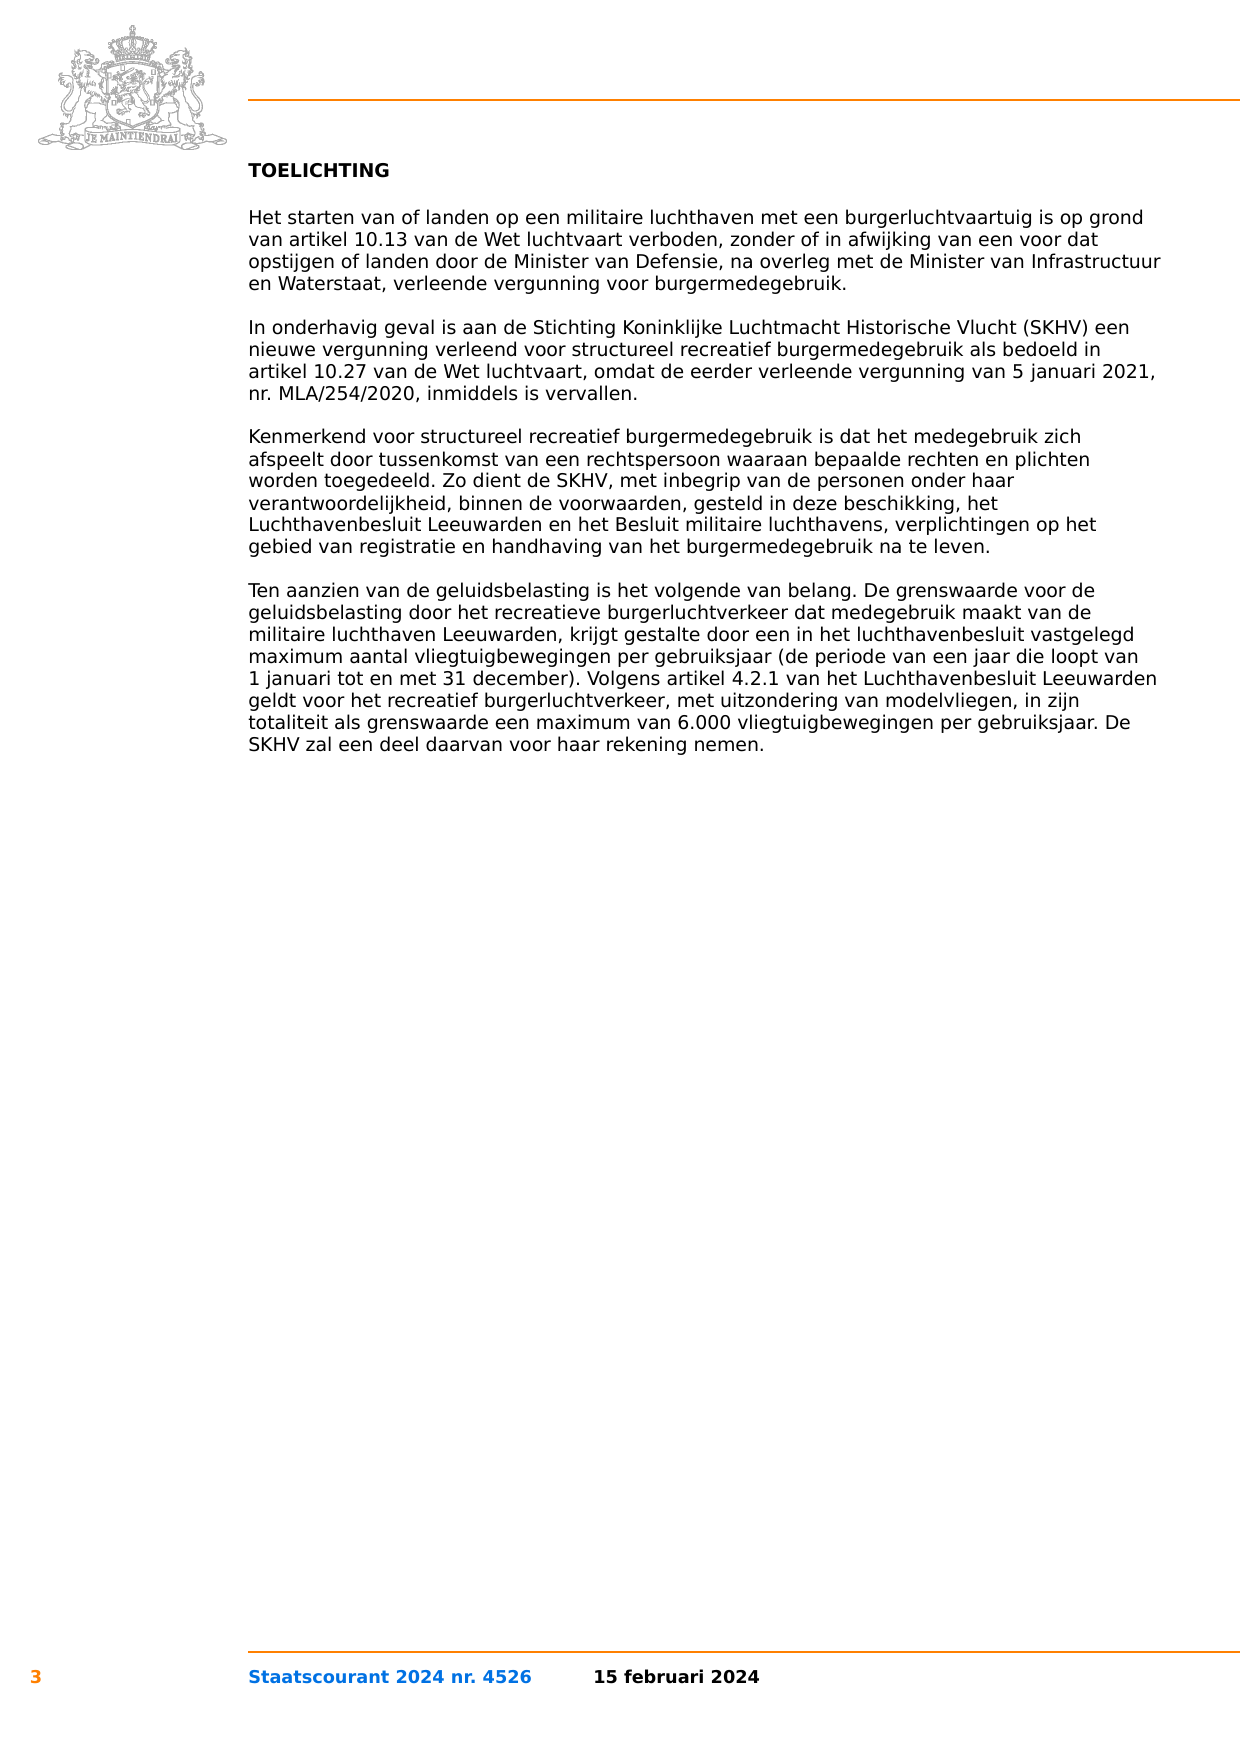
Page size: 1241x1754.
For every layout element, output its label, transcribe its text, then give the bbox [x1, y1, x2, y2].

picture [38, 25, 227, 150]
text Ten aanzien van de geluidsbelasting is het volgende van belang. De grenswaarde voor de geluidsbelasting door het recreatieve burgerluchtverkeer dat medegebruik maakt van de militaire luchthaven Leeuwarden, krijgt gestalte door een in het luchthavenbesluit vastgelegd maximum aantal vliegtuigbewegingen per gebruiksjaar (de periode van een jaar die loopt van 1 januari tot en met 31 december). Volgens artikel 4.2.1 van het Luchthavenbesluit Leeuwarden geldt voor het recreatief burgerluchtverkeer, met uitzondering van modelvliegen, in zijn totaliteit als grenswaarde een maximum van 6.000 vliegtuigbewegingen per gebruiksjaar. De SKHV zal een deel daarvan voor haar rekening nemen. [248, 580, 1163, 756]
text Het starten van of landen op een militaire luchthaven met een burgerluchtvaartuig is op grond van artikel 10.13 van de Wet luchtvaart verboden, zonder of in afwijking van een voor dat opstijgen of landen door de Minister van Defensie, na overleg met de Minister van Infrastructuur en Waterstaat, verleende vergunning voor burgermedegebruik. [248, 207, 1163, 295]
text In onderhavig geval is aan de Stichting Koninklijke Luchtmacht Historische Vlucht (SKHV) een nieuwe vergunning verleend voor structureel recreatief burgermedegebruik als bedoeld in artikel 10.27 van de Wet luchtvaart, omdat de eerder verleende vergunning van 5 januari 2021, nr. MLA/254/2020, inmiddels is vervallen. [248, 317, 1163, 404]
text Kenmerkend voor structureel recreatief burgermedegebruik is dat het medegebruik zich afspeelt door tussenkomst van een rechtspersoon waaraan bepaalde rechten en plichten worden toegedeeld. Zo dient de SKHV, met inbegrip van de personen onder haar verantwoordelijkheid, binnen de voorwaarden, gesteld in deze beschikking, het Luchthavenbesluit Leeuwarden en het Besluit militaire luchthavens, verplichtingen op het gebied van registratie en handhaving van het burgermedegebruik na te leven. [248, 426, 1163, 558]
subtitle TOELICHTING [248, 160, 1163, 182]
